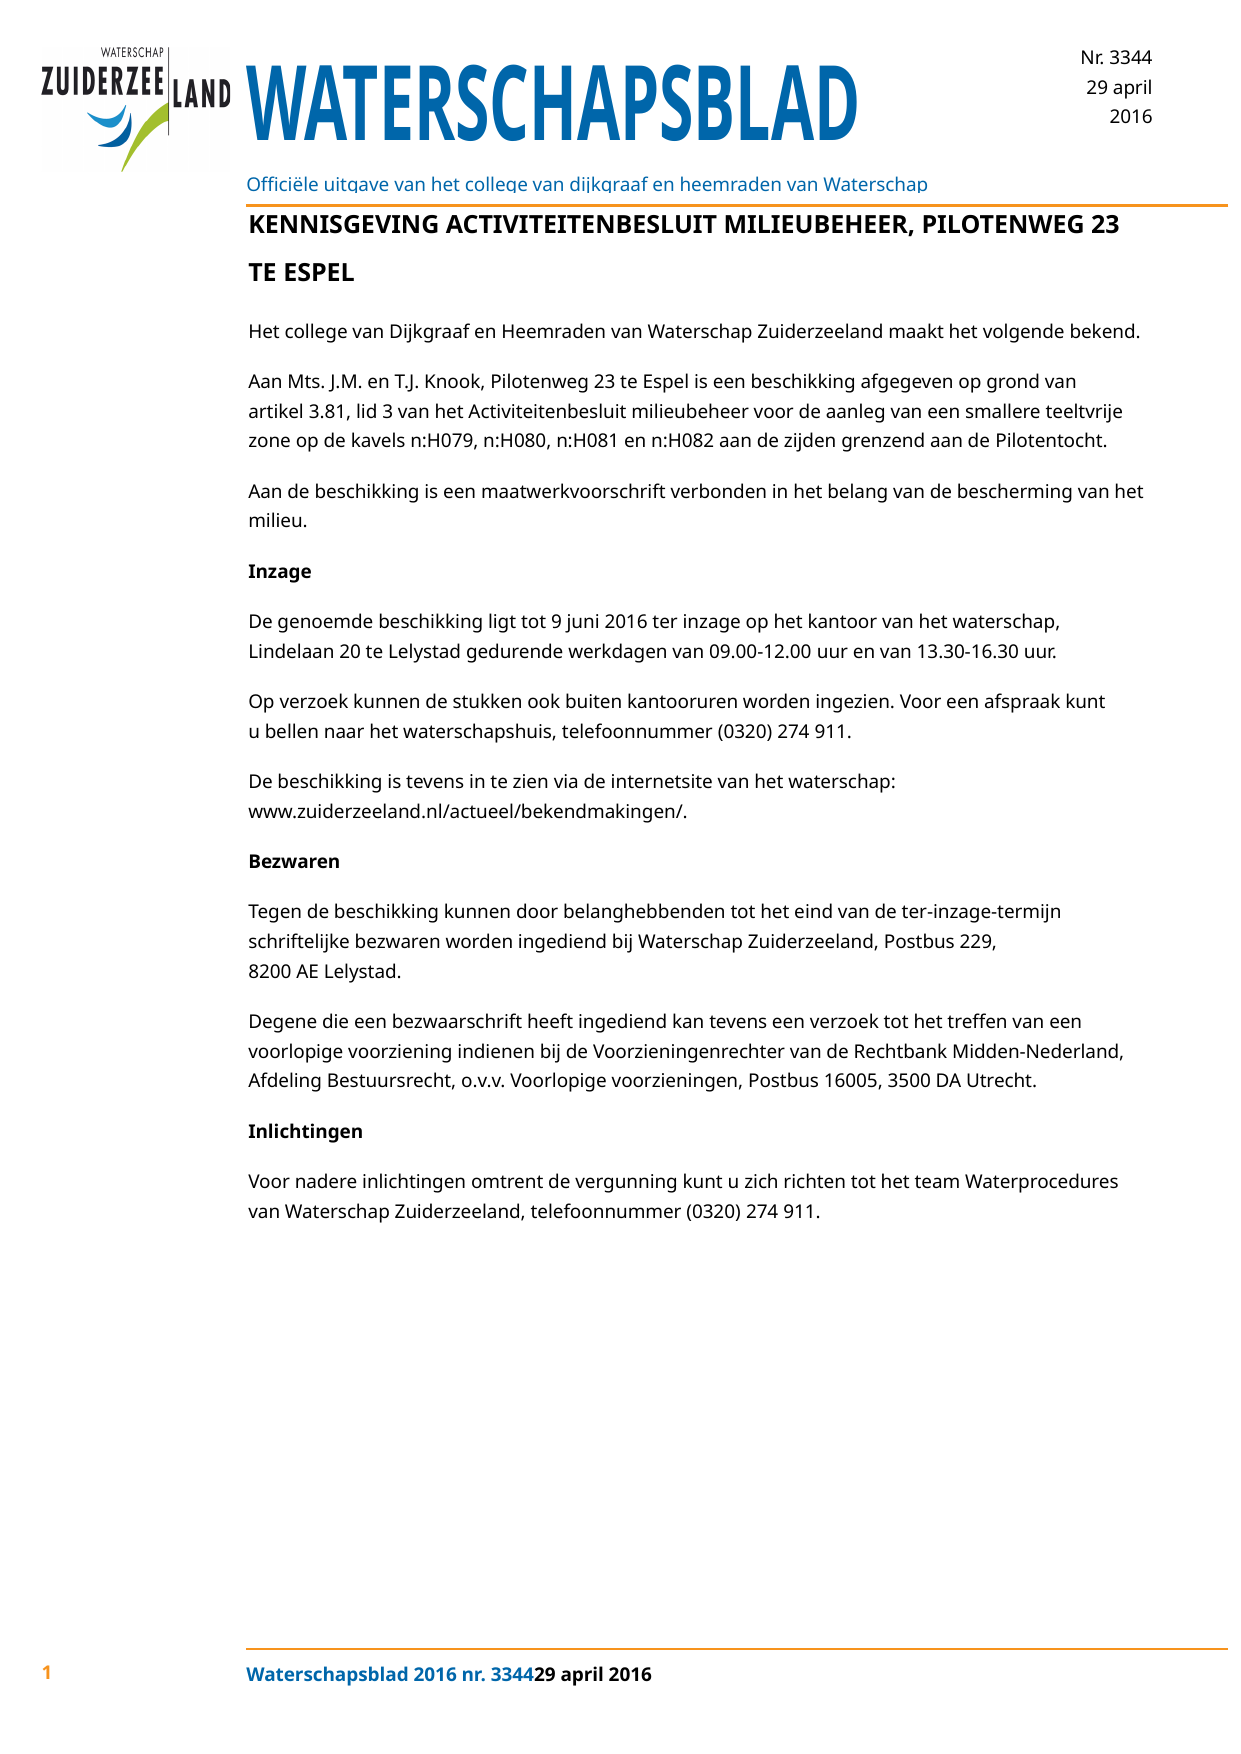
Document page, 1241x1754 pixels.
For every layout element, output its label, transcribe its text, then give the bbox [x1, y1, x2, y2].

text Voor nadere inlichtingen omtrent de vergunning kunt u zich richten tot het team Waterprocedures van Waterschap Zuiderzeeland, telefoonnummer (0320) 274 911. [248, 1168, 1152, 1224]
text Inlichtingen [248, 1118, 1152, 1144]
text KENNISGEVING ACTIVITEITENBESLUIT MILIEUBEHEER, PILOTENWEG 23 TE ESPEL [248, 207, 1152, 288]
text Aan Mts. J.M. en T.J. Knook, Pilotenweg 23 te Espel is een beschikking afgegeven op grond van artikel 3.81, lid 3 van het Activiteitenbesluit milieubeheer voor de aanleg van een smallere teeltvrije zone op de kavels n:H079, n:H080, n:H081 en n:H082 aan de zijden grenzend aan de Pilotentocht. [248, 368, 1152, 453]
text De beschikking is tevens in te zien via de internetsite van het waterschap: www.zuiderzeeland.nl/actueel/bekendmakingen/. [248, 768, 1152, 824]
text Aan de beschikking is een maatwerkvoorschrift verbonden in het belang van de bescherming van het milieu. [248, 478, 1152, 533]
text Degene die een bezwaarschrift heeft ingediend kan tevens een verzoek tot het treffen van een voorlopige voorziening indienen bij de Voorzieningenrechter van de Rechtbank Midden-Nederland, Afdeling Bestuursrecht, o.v.v. Voorlopige voorzieningen, Postbus 16005, 3500 DA Utrecht. [248, 1008, 1152, 1093]
text Tegen de beschikking kunnen door belanghebbenden tot het eind van de ter-inzage-termijn schriftelijke bezwaren worden ingediend bij Waterschap Zuiderzeeland, Postbus 229, 8200 AE Lelystad. [248, 899, 1152, 984]
text Het college van Dijkgraaf en Heemraden van Waterschap Zuiderzeeland maakt het volgende bekend. [248, 318, 1152, 344]
text Op verzoek kunnen de stukken ook buiten kantooruren worden ingezien. Voor een afspraak kunt u bellen naar het waterschapshuis, telefoonnummer (0320) 274 911. [248, 688, 1152, 744]
text Bezwaren [248, 848, 1152, 874]
picture [41, 47, 231, 172]
text Inzage [248, 558, 1152, 584]
text De genoemde beschikking ligt tot 9 juni 2016 ter inzage op het kantoor van het waterschap, Lindelaan 20 te Lelystad gedurende werkdagen van 09.00-12.00 uur en van 13.30-16.30 uur. [248, 608, 1152, 664]
